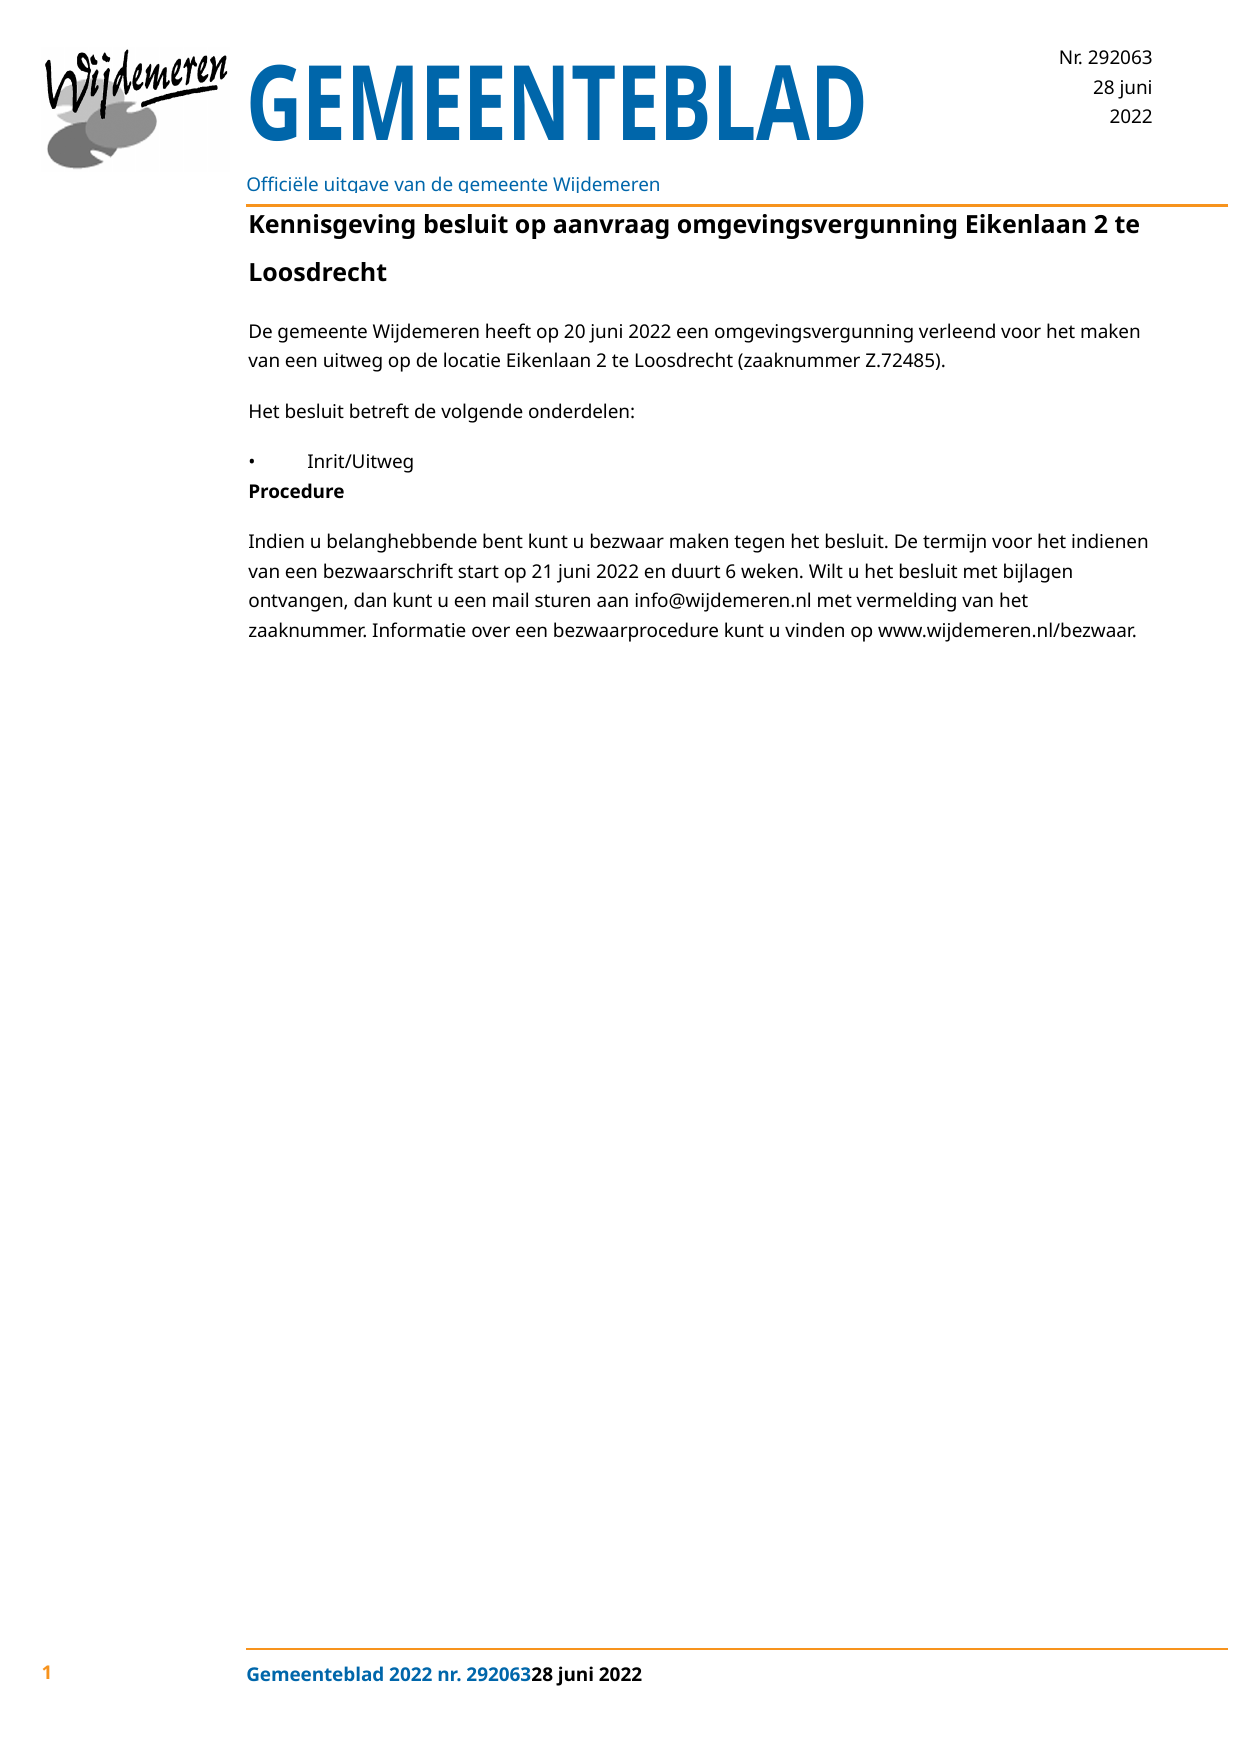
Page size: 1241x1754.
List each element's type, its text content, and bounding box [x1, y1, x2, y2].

text Het besluit betreft de volgende onderdelen: [248, 398, 1152, 424]
picture [41, 47, 231, 172]
text Procedure [248, 478, 1152, 504]
text Kennisgeving besluit op aanvraag omgevingsvergunning Eikenlaan 2 te Loosdrecht [248, 207, 1152, 288]
text Indien u belanghebbende bent kunt u bezwaar maken tegen het besluit. De termijn voor het indienen van een bezwaarschrift start op 21 juni 2022 en duurt 6 weken. Wilt u het besluit met bijlagen ontvangen, dan kunt u een mail sturen aan info@wijdemeren.nl met vermelding van het zaaknummer. Informatie over een bezwaarprocedure kunt u vinden op www.wijdemeren.nl/bezwaar. [248, 528, 1152, 643]
text De gemeente Wijdemeren heeft op 20 juni 2022 een omgevingsvergunning verleend voor het maken van een uitweg op de locatie Eikenlaan 2 te Loosdrecht (zaaknummer Z.72485). [248, 318, 1152, 373]
list Inrit/Uitweg [248, 448, 1152, 474]
